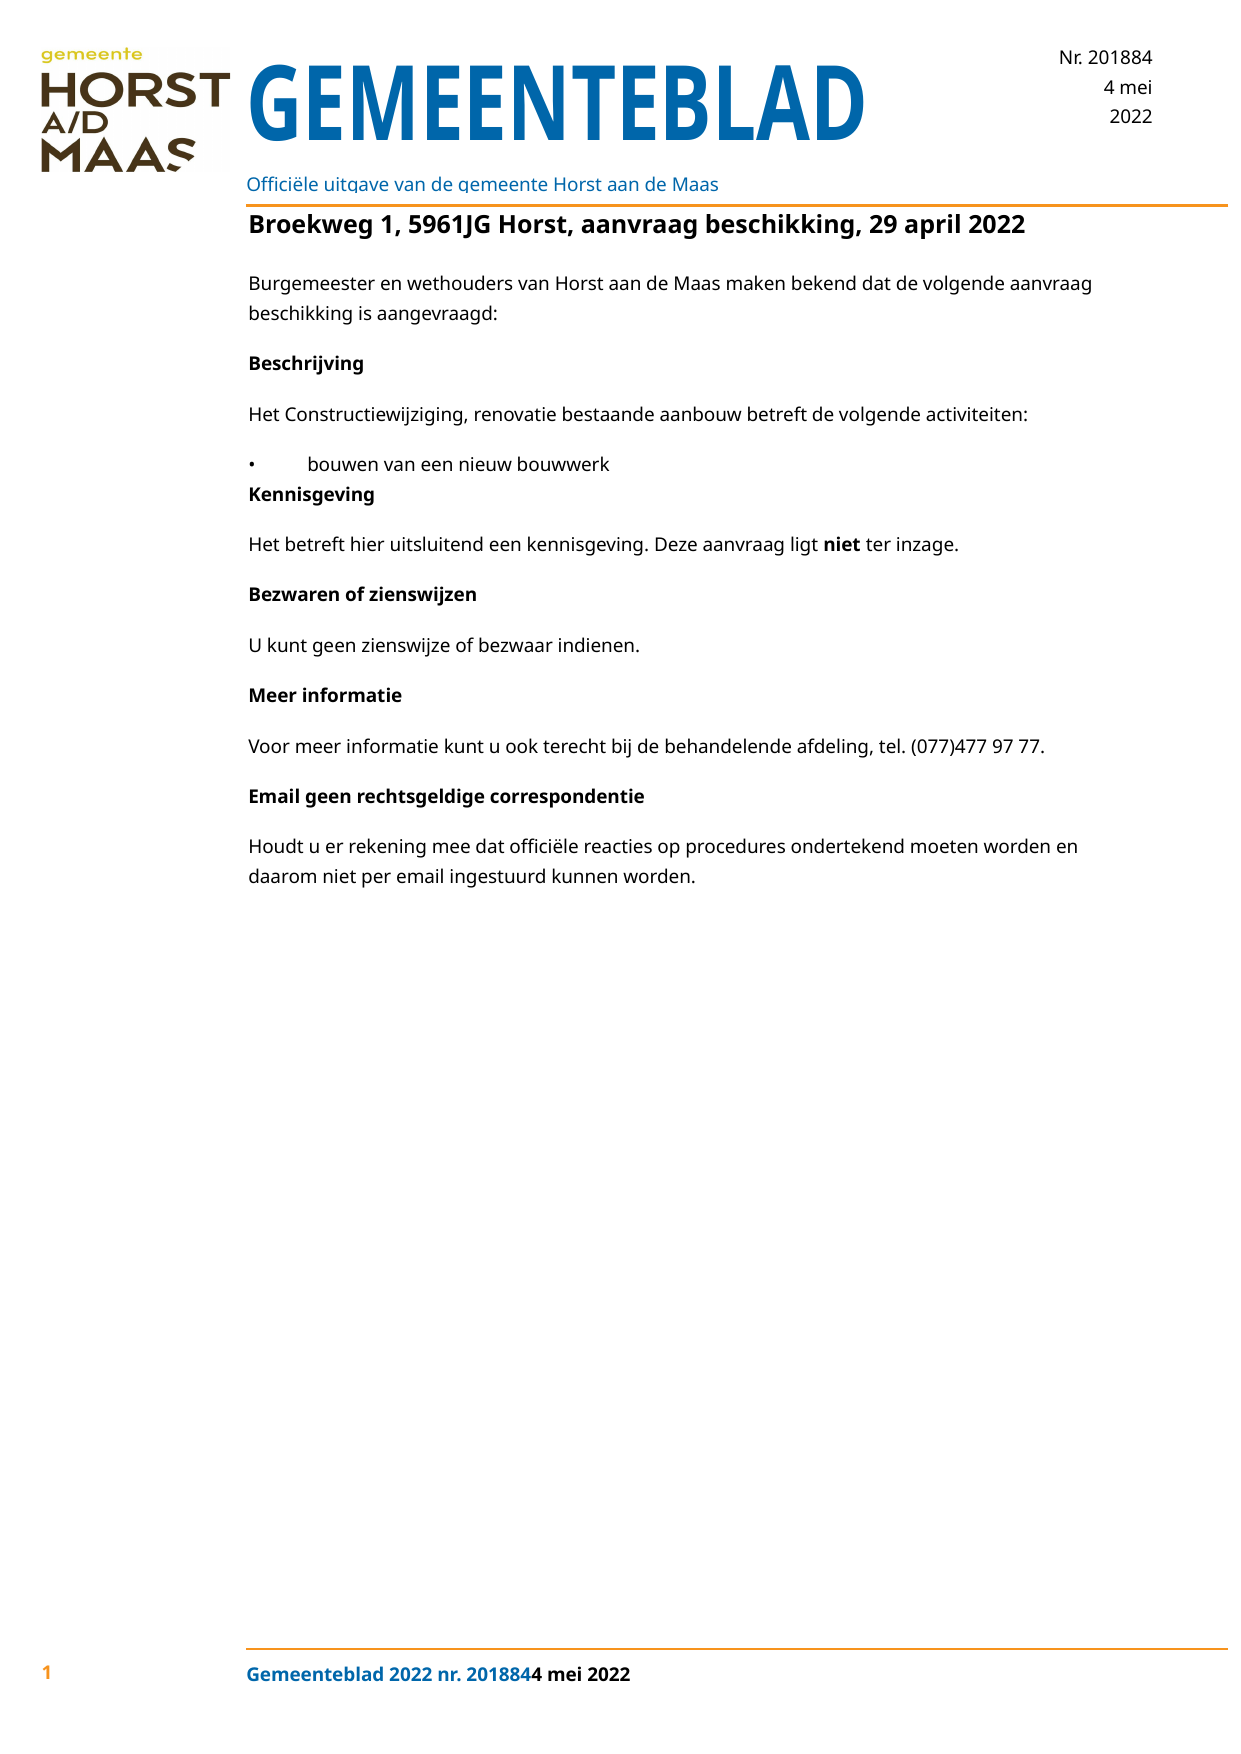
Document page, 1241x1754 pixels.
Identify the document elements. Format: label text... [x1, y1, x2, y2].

text Meer informatie [248, 682, 1152, 708]
text Het Constructiewijziging, renovatie bestaande aanbouw betreft de volgende activiteiten: [248, 401, 1152, 426]
text Email geen rechtsgeldige correspondentie [248, 783, 1152, 809]
text Houdt u er rekening mee dat officiële reacties op procedures ondertekend moeten worden en daarom niet per email ingestuurd kunnen worden. [248, 834, 1152, 889]
text Burgemeester en wethouders van Horst aan de Maas maken bekend dat de volgende aanvraag beschikking is aangevraagd: [248, 270, 1152, 326]
text Broekweg 1, 5961JG Horst, aanvraag beschikking, 29 april 2022 [248, 207, 1152, 241]
text Voor meer informatie kunt u ook terecht bij de behandelende afdeling, tel. (077)477 97 77. [248, 733, 1152, 758]
picture [41, 47, 231, 172]
text Kennisgeving [248, 481, 1152, 506]
text Beschrijving [248, 350, 1152, 376]
text U kunt geen zienswijze of bezwaar indienen. [248, 632, 1152, 658]
text Het betreft hier uitsluitend een kennisgeving. Deze aanvraag ligt niet ter inzage. [248, 531, 1152, 557]
text Bezwaren of zienswijzen [248, 582, 1152, 607]
list bouwen van een nieuw bouwwerk [248, 451, 1152, 477]
